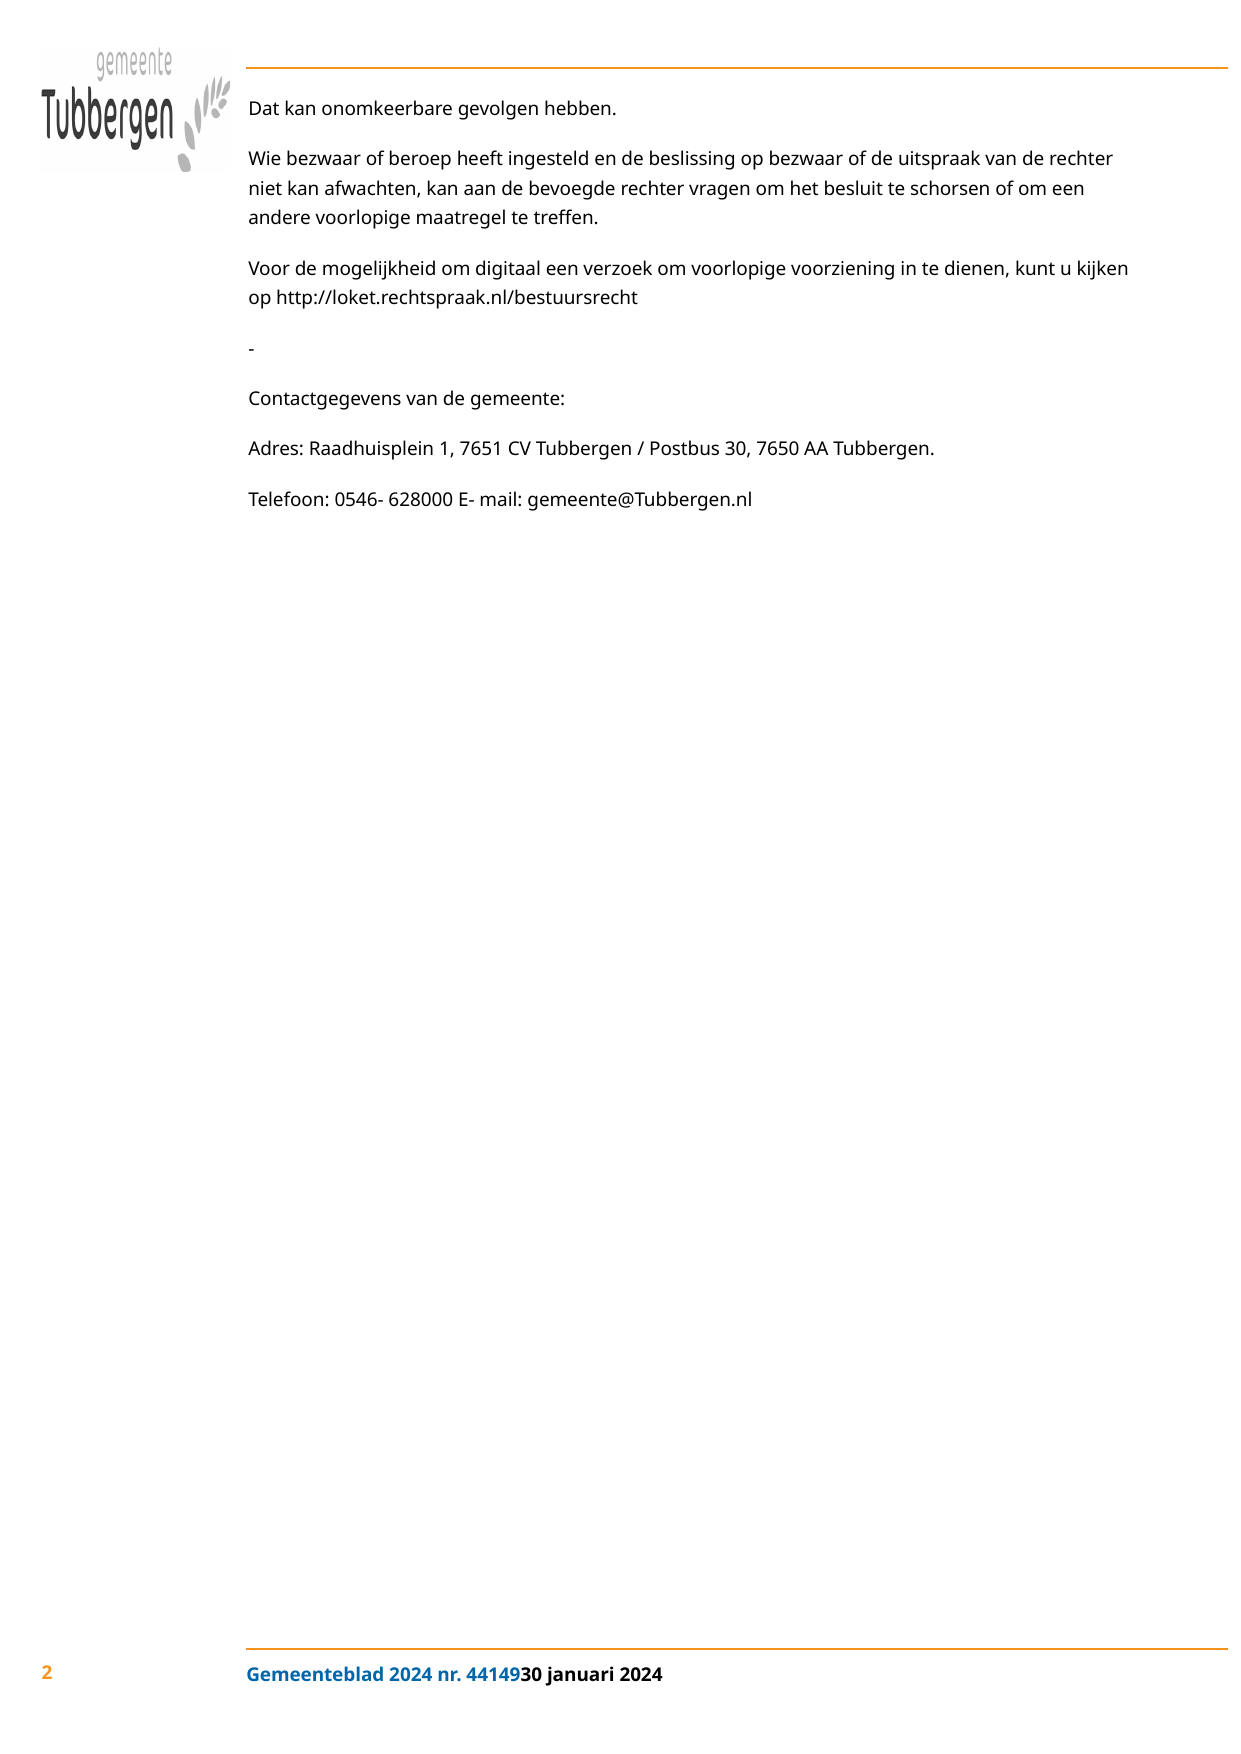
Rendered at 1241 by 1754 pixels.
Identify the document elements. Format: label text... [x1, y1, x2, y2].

text Telefoon: 0546- 628000 E- mail: gemeente@Tubbergen.nl [248, 486, 1152, 512]
text Contactgegevens van de gemeente: [248, 385, 1152, 411]
text Adres: Raadhuisplein 1, 7651 CV Tubbergen / Postbus 30, 7650 AA Tubbergen. [248, 436, 1152, 461]
text Voor de mogelijkheid om digitaal een verzoek om voorlopige voorziening in te dienen, kunt u kijken op http://loket.rechtspraak.nl/bestuursrecht [248, 255, 1152, 310]
text Dat kan onomkeerbare gevolgen hebben. [248, 95, 1152, 121]
picture [41, 47, 231, 172]
text Wie bezwaar of beroep heeft ingesteld en de beslissing op bezwaar of de uitspraak van de rechter niet kan afwachten, kan aan de bevoegde rechter vragen om het besluit te schorsen of om een andere voorlopige maatregel te treffen. [248, 145, 1152, 230]
text - [248, 335, 1152, 361]
